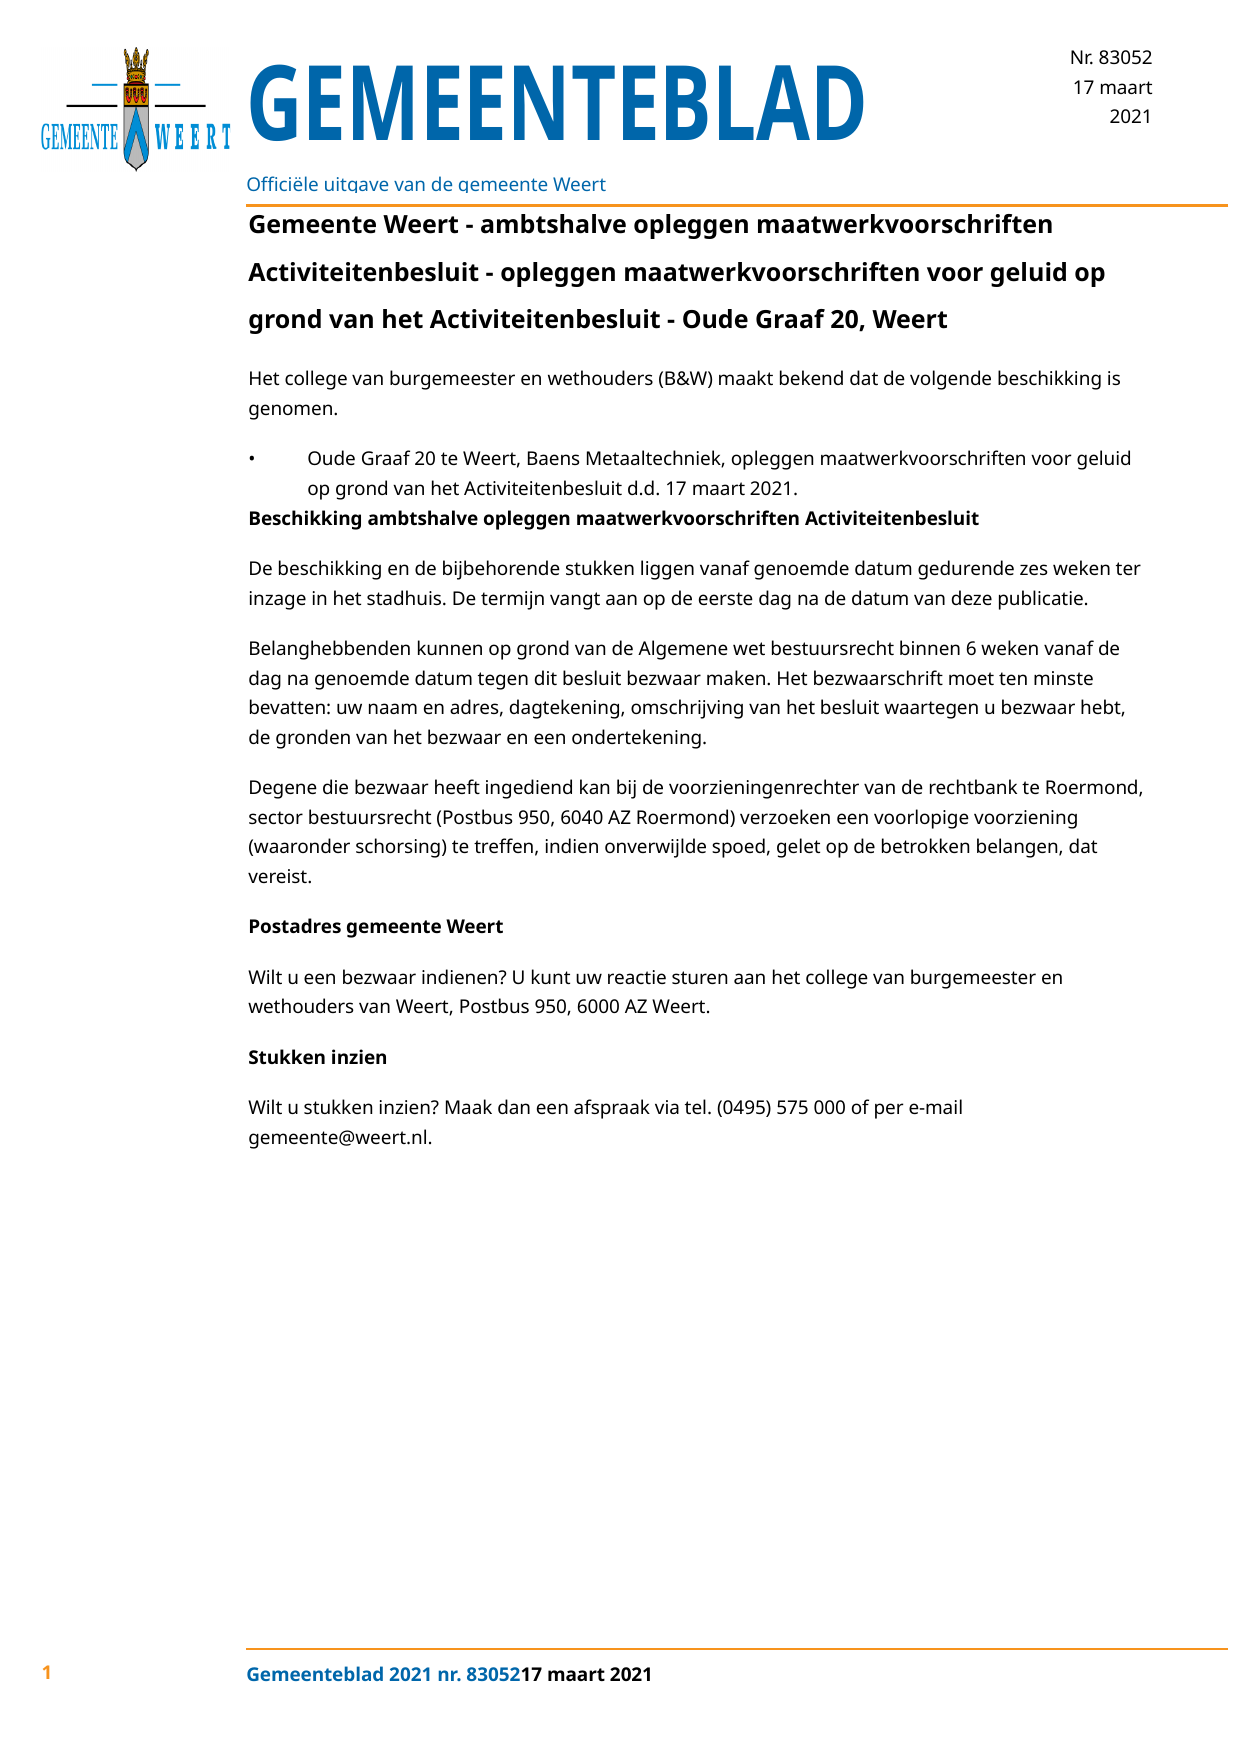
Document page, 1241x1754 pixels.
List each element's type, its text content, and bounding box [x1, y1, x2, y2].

text Het college van burgemeester en wethouders (B&W) maakt bekend dat de volgende beschikking is genomen. [248, 366, 1152, 421]
text Wilt u stukken inzien? Maak dan een afspraak via tel. (0495) 575 000 of per e-mail gemeente@weert.nl. [248, 1094, 1152, 1149]
text Gemeente Weert - ambtshalve opleggen maatwerkvoorschriften Activiteitenbesluit - opleggen maatwerkvoorschriften voor geluid op grond van het Activiteitenbesluit - Oude Graaf 20, Weert [248, 207, 1152, 336]
text Stukken inzien [248, 1044, 1152, 1069]
text Postadres gemeente Weert [248, 913, 1152, 939]
picture [41, 47, 231, 172]
list Oude Graaf 20 te Weert, Baens Metaaltechniek, opleggen maatwerkvoorschriften voor geluid op grond van het Activiteitenbesluit d.d. 17 maart 2021. [248, 446, 1152, 501]
text Degene die bezwaar heeft ingediend kan bij de voorzieningenrechter van de rechtbank te Roermond, sector bestuursrecht (Postbus 950, 6040 AZ Roermond) verzoeken een voorlopige voorziening (waaronder schorsing) te treffen, indien onverwijlde spoed, gelet op de betrokken belangen, dat vereist. [248, 774, 1152, 889]
text Belanghebbenden kunnen op grond van de Algemene wet bestuursrecht binnen 6 weken vanaf de dag na genoemde datum tegen dit besluit bezwaar maken. Het bezwaarschrift moet ten minste bevatten: uw naam en adres, dagtekening, omschrijving van het besluit waartegen u bezwaar hebt, de gronden van het bezwaar en een ondertekening. [248, 635, 1152, 749]
text Wilt u een bezwaar indienen? U kunt uw reactie sturen aan het college van burgemeester en wethouders van Weert, Postbus 950, 6000 AZ Weert. [248, 964, 1152, 1019]
text Beschikking ambtshalve opleggen maatwerkvoorschriften Activiteitenbesluit [248, 505, 1152, 530]
text De beschikking en de bijbehorende stukken liggen vanaf genoemde datum gedurende zes weken ter inzage in het stadhuis. De termijn vangt aan op de eerste dag na de datum van deze publicatie. [248, 555, 1152, 610]
